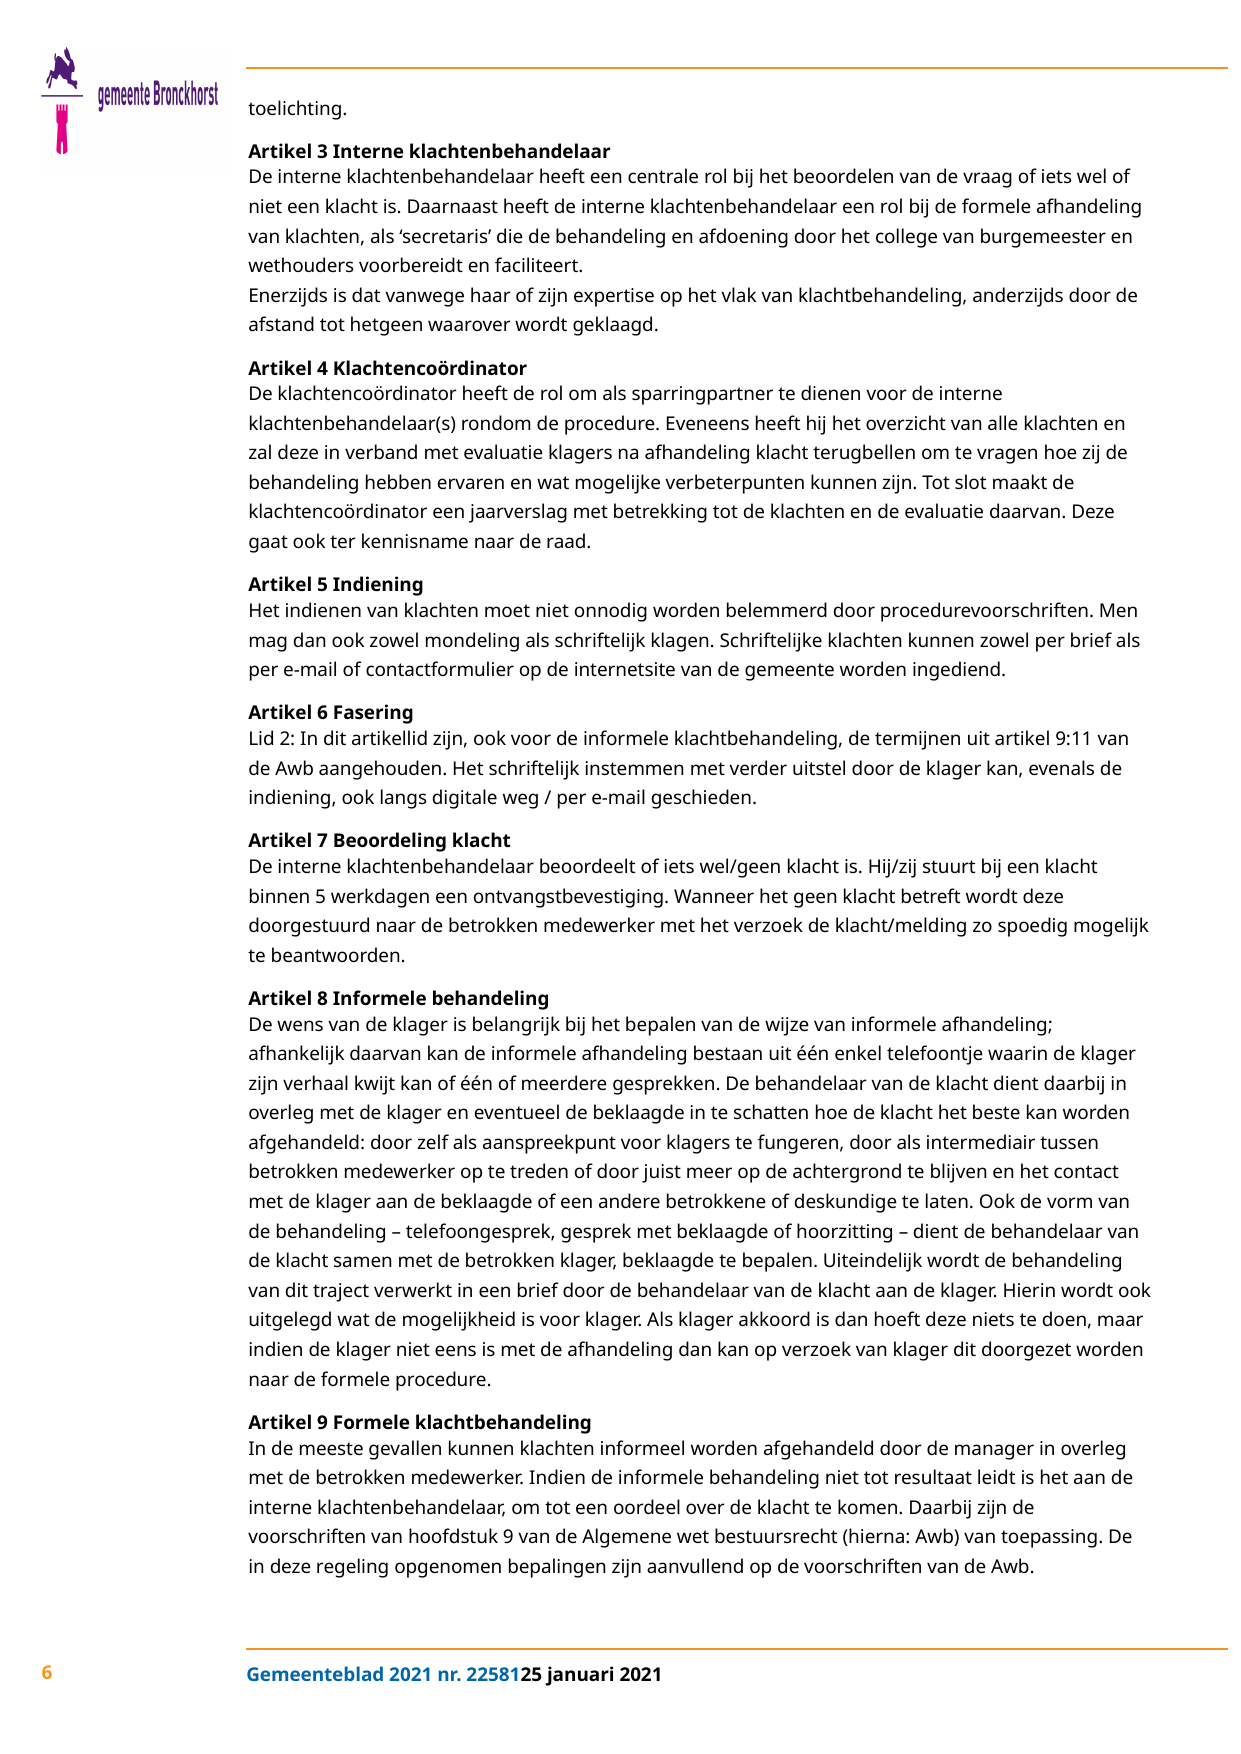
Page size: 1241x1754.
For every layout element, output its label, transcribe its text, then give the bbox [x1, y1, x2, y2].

text Artikel 4 Klachtencoördinator [248, 355, 1152, 380]
text Artikel 3 Interne klachtenbehandelaar [248, 138, 1152, 164]
text Artikel 5 Indiening [248, 571, 1152, 597]
text De klachtencoördinator heeft de rol om als sparringpartner te dienen voor de interne klachtenbehandelaar(s) rondom de procedure. Eveneens heeft hij het overzicht van alle klachten en zal deze in verband met evaluatie klagers na afhandeling klacht terugbellen om te vragen hoe zij de behandeling hebben ervaren en wat mogelijke verbeterpunten kunnen zijn. Tot slot maakt de klachtencoördinator een jaarverslag met betrekking tot de klachten en de evaluatie daarvan. Deze gaat ook ter kennisname naar de raad. [248, 380, 1152, 554]
text In de meeste gevallen kunnen klachten informeel worden afgehandeld door de manager in overleg met de betrokken medewerker. Indien de informele behandeling niet tot resultaat leidt is het aan de interne klachtenbehandelaar, om tot een oordeel over de klacht te komen. Daarbij zijn de voorschriften van hoofdstuk 9 van de Algemene wet bestuursrecht (hierna: Awb) van toepassing. De in deze regeling opgenomen bepalingen zijn aanvullend op de voorschriften van de Awb. [248, 1435, 1152, 1579]
text Artikel 6 Fasering [248, 699, 1152, 725]
text Artikel 9 Formele klachtbehandeling [248, 1409, 1152, 1435]
text De wens van de klager is belangrijk bij het bepalen van de wijze van informele afhandeling; afhankelijk daarvan kan de informele afhandeling bestaan uit één enkel telefoontje waarin de klager zijn verhaal kwijt kan of één of meerdere gesprekken. De behandelaar van de klacht dient daarbij in overleg met de klager en eventueel de beklaagde in te schatten hoe de klacht het beste kan worden afgehandeld: door zelf als aanspreekpunt voor klagers te fungeren, door als intermediair tussen betrokken medewerker op te treden of door juist meer op de achtergrond te blijven en het contact met de klager aan de beklaagde of een andere betrokkene of deskundige te laten. Ook de vorm van de behandeling – telefoongesprek, gesprek met beklaagde of hoorzitting – dient de behandelaar van de klacht samen met de betrokken klager, beklaagde te bepalen. Uiteindelijk wordt de behandeling van dit traject verwerkt in een brief door de behandelaar van de klacht aan de klager. Hierin wordt ook uitgelegd wat de mogelijkheid is voor klager. Als klager akkoord is dan hoeft deze niets te doen, maar indien de klager niet eens is met de afhandeling dan kan op verzoek van klager dit doorgezet worden naar de formele procedure. [248, 1011, 1152, 1392]
text De interne klachtenbehandelaar beoordeelt of iets wel/geen klacht is. Hij/zij stuurt bij een klacht binnen 5 werkdagen een ontvangstbevestiging. Wanneer het geen klacht betreft wordt deze doorgestuurd naar de betrokken medewerker met het verzoek de klacht/melding zo spoedig mogelijk te beantwoorden. [248, 853, 1152, 968]
text Lid 2: In dit artikellid zijn, ook voor de informele klachtbehandeling, de termijnen uit artikel 9:11 van de Awb aangehouden. Het schriftelijk instemmen met verder uitstel door de klager kan, evenals de indiening, ook langs digitale weg / per e-mail geschieden. [248, 725, 1152, 810]
text Enerzijds is dat vanwege haar of zijn expertise op het vlak van klachtbehandeling, anderzijds door de afstand tot hetgeen waarover wordt geklaagd. [248, 282, 1152, 337]
text De interne klachtenbehandelaar heeft een centrale rol bij het beoordelen van de vraag of iets wel of niet een klacht is. Daarnaast heeft de interne klachtenbehandelaar een rol bij de formele afhandeling van klachten, als ‘secretaris’ die de behandeling en afdoening door het college van burgemeester en wethouders voorbereidt en faciliteert. [248, 164, 1152, 278]
text Artikel 7 Beoordeling klacht [248, 827, 1152, 853]
text toelichting. [248, 95, 1152, 121]
picture [41, 47, 231, 172]
text Het indienen van klachten moet niet onnodig worden belemmerd door procedurevoorschriften. Men mag dan ook zowel mondeling als schriftelijk klagen. Schriftelijke klachten kunnen zowel per brief als per e-mail of contactformulier op de internetsite van de gemeente worden ingediend. [248, 597, 1152, 682]
text Artikel 8 Informele behandeling [248, 985, 1152, 1011]
